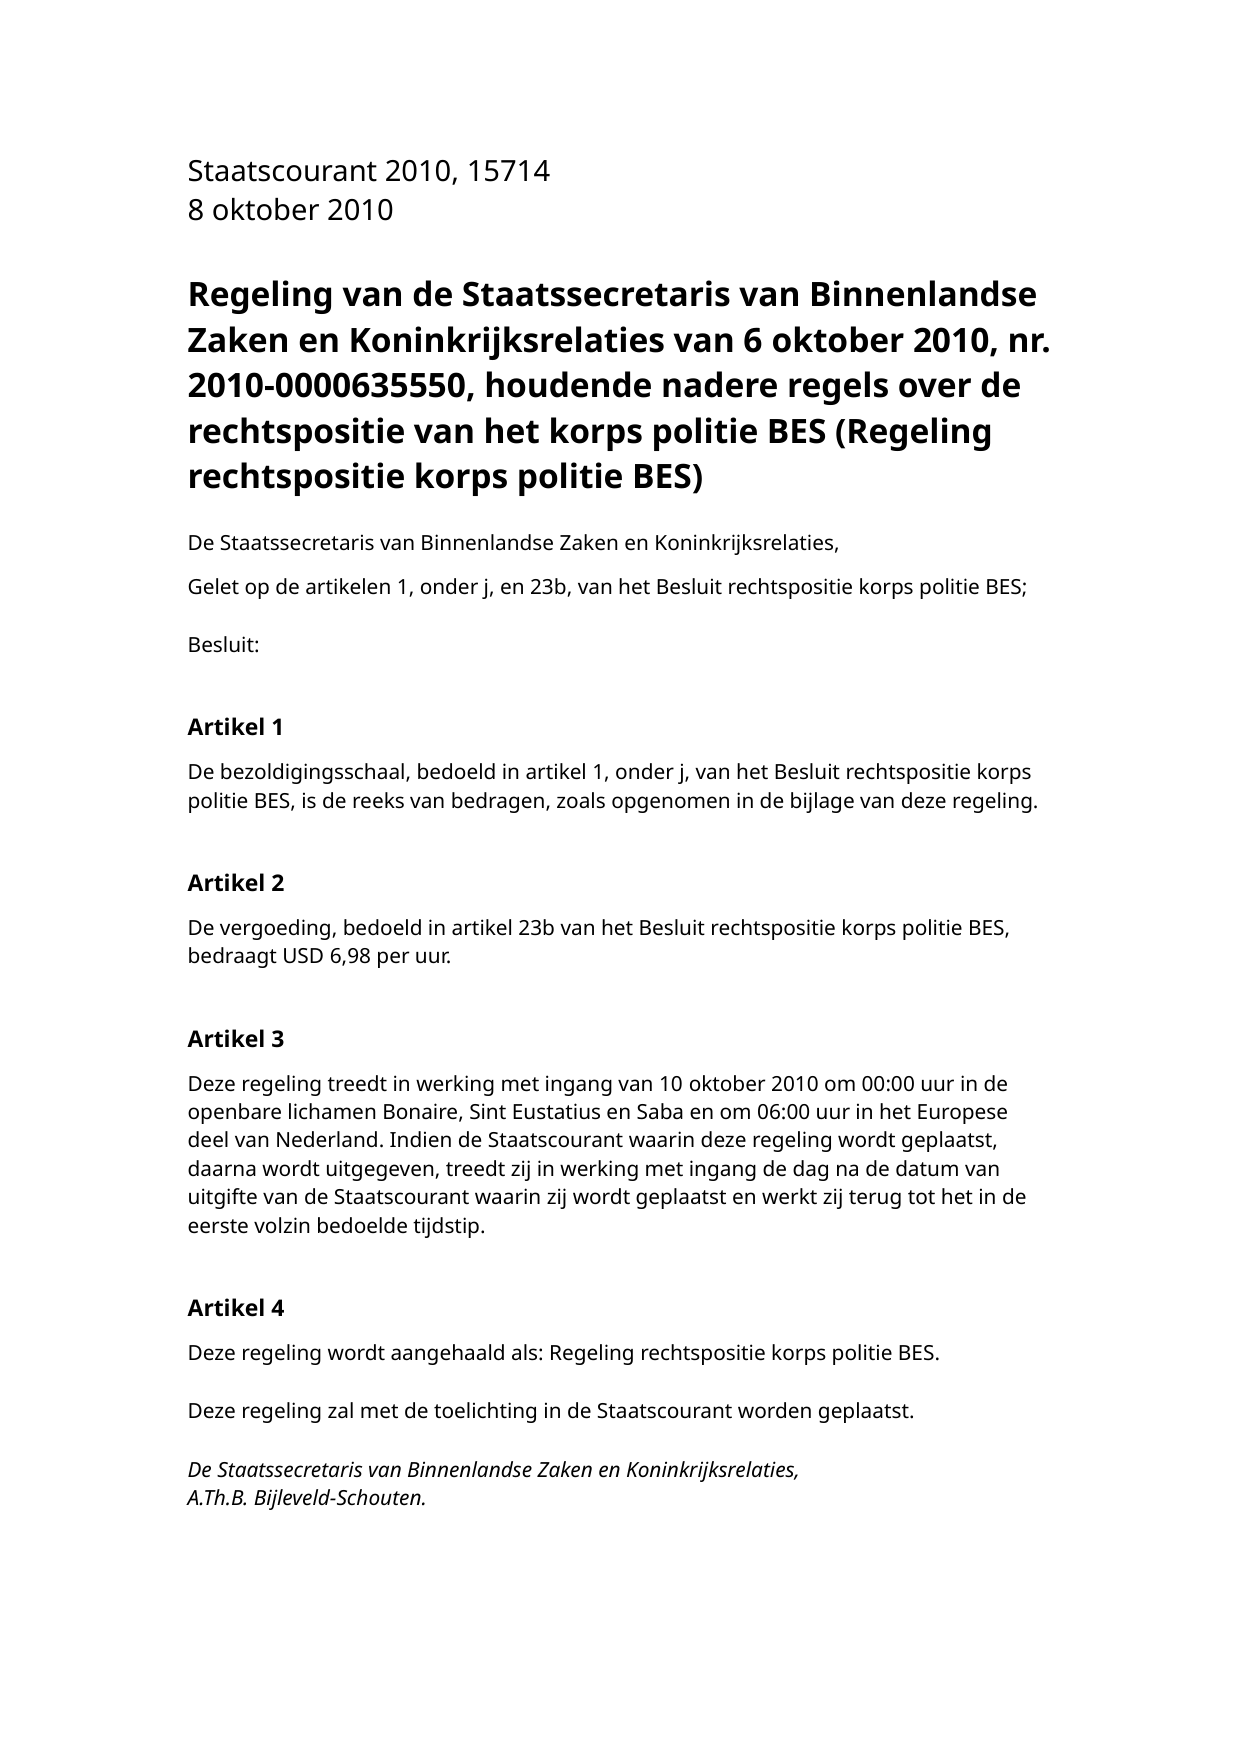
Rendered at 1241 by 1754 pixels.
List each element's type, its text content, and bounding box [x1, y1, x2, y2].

text Besluit: [187, 630, 1053, 659]
subtitle Artikel 4 [187, 1292, 1053, 1323]
text A.Th.B. Bijleveld-Schouten. [187, 1483, 1053, 1512]
text 8 oktober 2010 [187, 190, 1053, 229]
text De Staatssecretaris van Binnenlandse Zaken en Koninkrijksrelaties, [187, 528, 1053, 557]
subtitle Artikel 1 [187, 711, 1053, 742]
subtitle Artikel 2 [187, 867, 1053, 898]
text Staatscourant 2010, 15714 [187, 150, 1053, 190]
text Gelet op de artikelen 1, onder j, en 23b, van het Besluit rechtspositie korps politie BES; [187, 572, 1053, 600]
text Deze regeling zal met de toelichting in de Staatscourant worden geplaatst. [187, 1397, 1053, 1425]
text Deze regeling treedt in werking met ingang van 10 oktober 2010 om 00:00 uur in de openbare lichamen Bonaire, Sint Eustatius en Saba en om 06:00 uur in het Europese deel van Nederland. Indien de Staatscourant waarin deze regeling wordt geplaatst, daarna wordt uitgegeven, treedt zij in werking met ingang de dag na de datum van uitgifte van de Staatscourant waarin zij wordt geplaatst en werkt zij terug tot het in de eerste volzin bedoelde tijdstip. [187, 1069, 1053, 1239]
text De vergoeding, bedoeld in artikel 23b van het Besluit rechtspositie korps politie BES, bedraagt USD 6,98 per uur. [187, 913, 1053, 970]
text Deze regeling wordt aangehaald als: Regeling rechtspositie korps politie BES. [187, 1338, 1053, 1367]
subtitle Artikel 3 [187, 1022, 1053, 1054]
text De Staatssecretaris van Binnenlandse Zaken en Koninkrijksrelaties, [187, 1455, 1053, 1483]
text De bezoldigingsschaal, bedoeld in artikel 1, onder j, van het Besluit rechtspositie korps politie BES, is de reeks van bedragen, zoals opgenomen in de bijlage van deze regeling. [187, 757, 1053, 814]
subtitle Regeling van de Staatssecretaris van Binnenlandse Zaken en Koninkrijksrelaties van 6 oktober 2010, nr. 2010-0000635550, houdende nadere regels over de rechtspositie van het korps politie BES (Regeling rechtspositie korps politie BES) [187, 271, 1053, 498]
